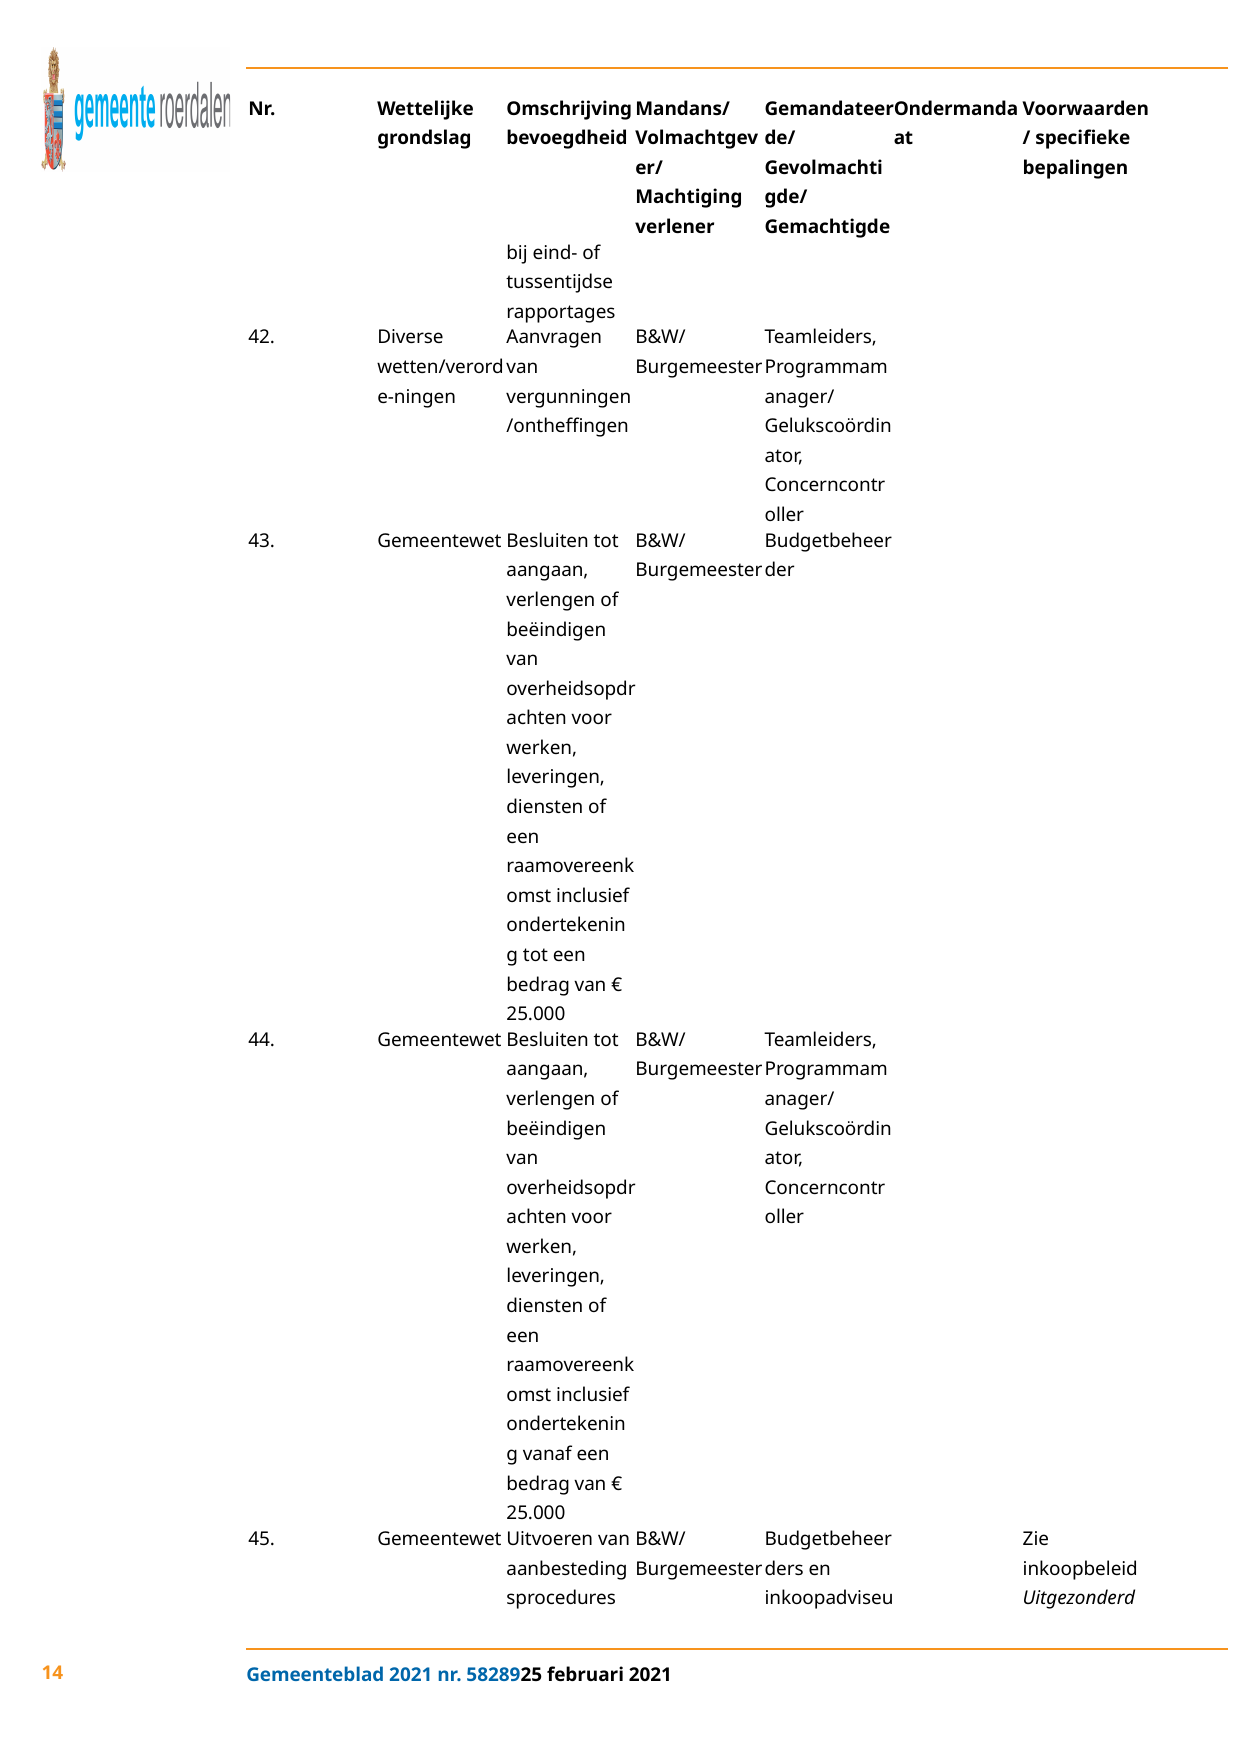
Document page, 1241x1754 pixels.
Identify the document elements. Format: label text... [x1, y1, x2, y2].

table_cell 42. [248, 324, 377, 527]
table_cell [1023, 1026, 1152, 1525]
table_cell Aanvragen van vergunningen/ontheffingen [506, 324, 635, 527]
table_cell Teamleiders, Programmamanager/Gelukscoördinator, Concerncontroller [764, 324, 893, 527]
table_header Mandans/ Volmachtgever/ Machtiging verlener [635, 95, 764, 239]
table_cell Budgetbeheerder [764, 527, 893, 1026]
table_header Ondermandaat [894, 95, 1022, 239]
table_cell [1023, 239, 1152, 324]
table_cell Besluiten tot aangaan, verlengen of beëindigen van overheidsopdrachten voor werken, leveringen, diensten of een raamovereenkomst inclusief ondertekening tot een bedrag van € 25.000 [506, 527, 635, 1026]
table_cell B&W/ Burgemeester [635, 324, 764, 527]
table_cell 44. [248, 1026, 377, 1525]
table_cell Uitvoeren van aanbestedingsprocedures [506, 1525, 635, 1610]
table_cell [1023, 324, 1152, 527]
table_cell [894, 1525, 1022, 1610]
table_cell 43. [248, 527, 377, 1026]
table_cell [894, 1026, 1022, 1525]
table_cell [377, 239, 506, 324]
table_cell Diverse wetten/verorde-ningen [377, 324, 506, 527]
table_header Omschrijving bevoegdheid [506, 95, 635, 239]
picture [41, 47, 231, 172]
table_cell B&W/ Burgemeester [635, 527, 764, 1026]
table_cell bij eind- of tussentijdse rapportages [506, 239, 635, 324]
table_cell B&W/ Burgemeester [635, 1525, 764, 1610]
table_header Nr. [248, 95, 377, 239]
table_cell [894, 239, 1022, 324]
table_cell Gemeentewet [377, 1525, 506, 1610]
table_header Wettelijke grondslag [377, 95, 506, 239]
table_cell Gemeentewet [377, 527, 506, 1026]
table_cell [248, 239, 377, 324]
table_cell [894, 324, 1022, 527]
table_cell [764, 239, 893, 324]
table_cell 45. [248, 1525, 377, 1610]
table_cell Besluiten tot aangaan, verlengen of beëindigen van overheidsopdrachten voor werken, leveringen, diensten of een raamovereenkomst inclusief ondertekening vanaf een bedrag van € 25.000 [506, 1026, 635, 1525]
table_cell B&W/ Burgemeester [635, 1026, 764, 1525]
table_header Voorwaarden / specifieke bepalingen [1023, 95, 1152, 239]
table_cell [894, 527, 1022, 1026]
table_cell [1023, 527, 1152, 1026]
table_header Gemandateerde/ Gevolmachtigde/ Gemachtigde [764, 95, 893, 239]
table_cell Budgetbeheerders en inkoopadviseu [764, 1525, 893, 1610]
table_cell Gemeentewet [377, 1026, 506, 1525]
table_cell Teamleiders, Programmamanager/Gelukscoördinator, Concerncontroller [764, 1026, 893, 1525]
table_cell Zie inkoopbeleid Uitgezonderd [1023, 1525, 1152, 1610]
table_cell [635, 239, 764, 324]
